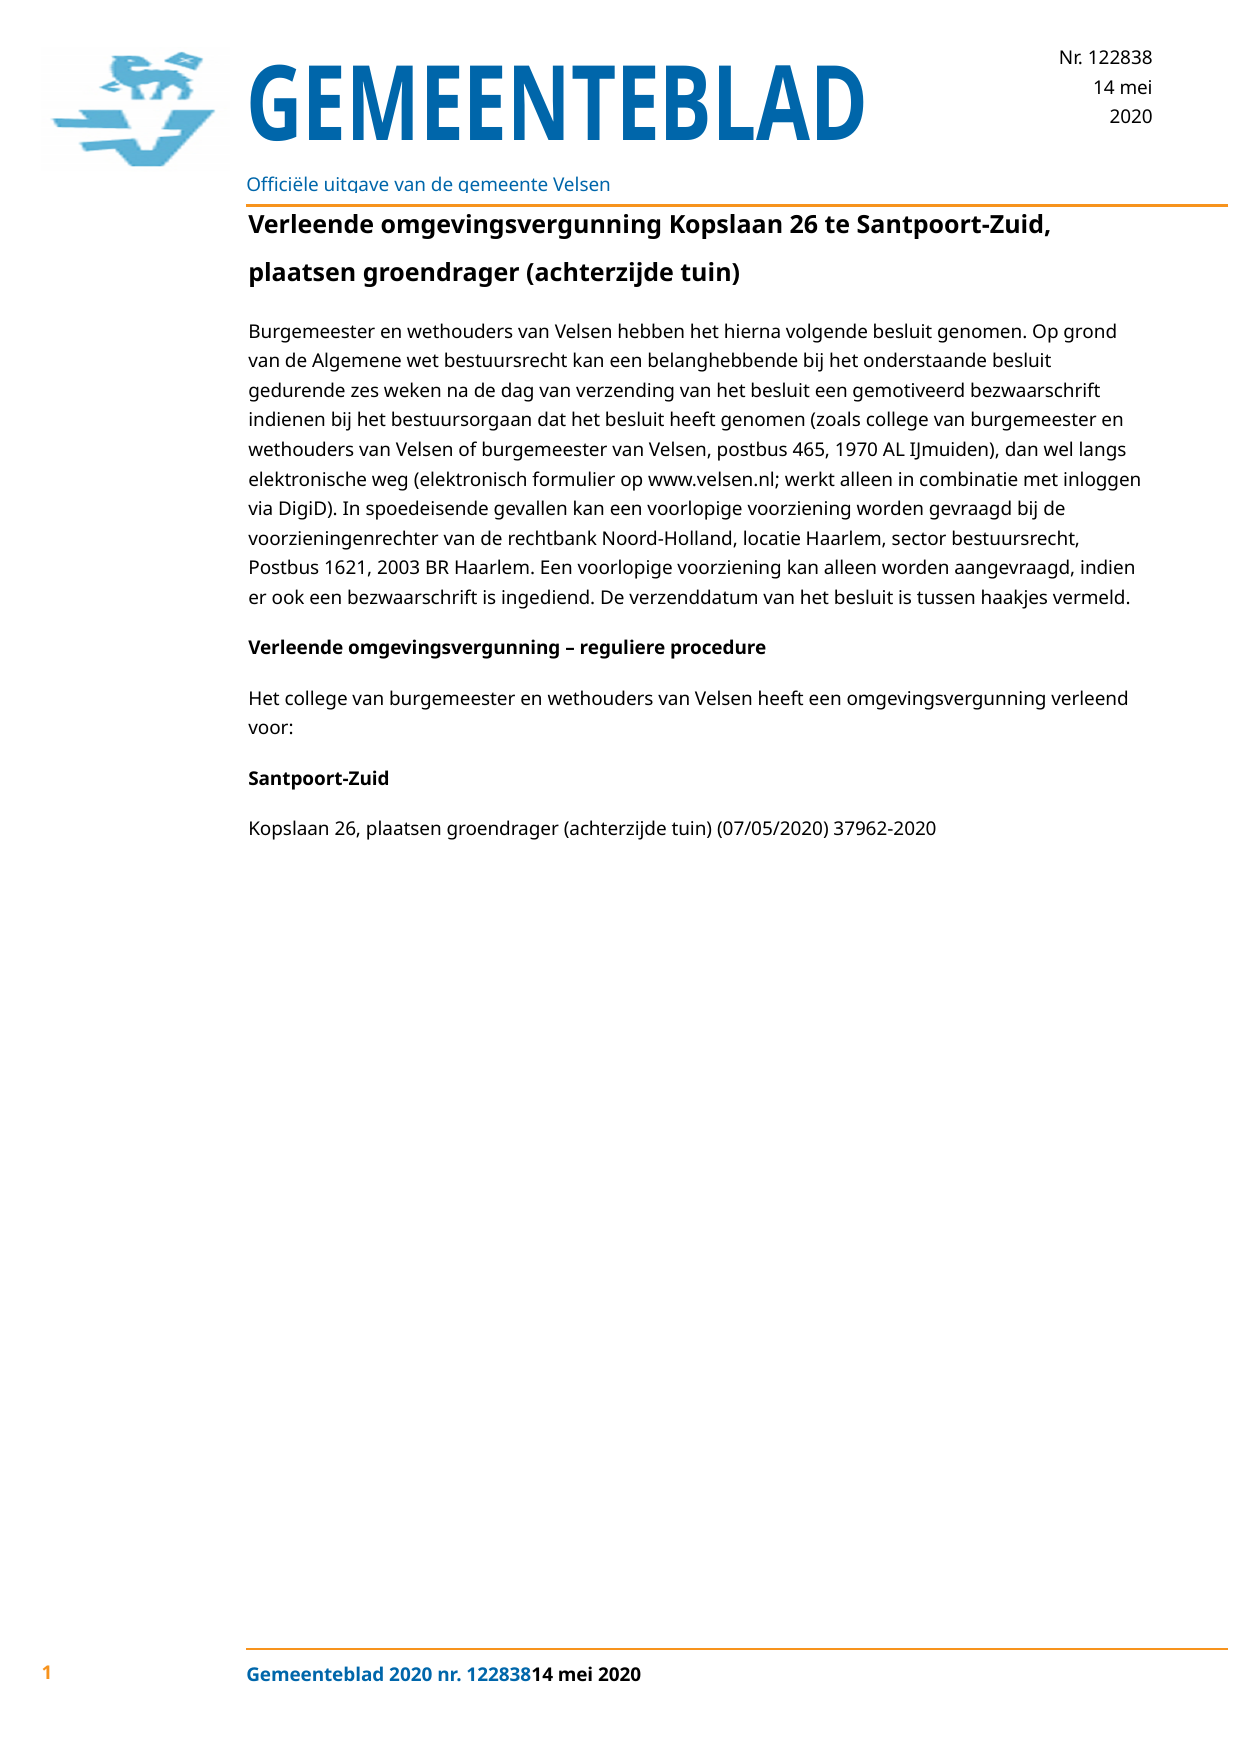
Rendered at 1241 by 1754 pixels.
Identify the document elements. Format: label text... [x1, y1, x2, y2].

text Het college van burgemeester en wethouders van Velsen heeft een omgevingsvergunning verleend voor: [248, 685, 1152, 740]
text Verleende omgevingsvergunning Kopslaan 26 te Santpoort-Zuid, plaatsen groendrager (achterzijde tuin) [248, 207, 1152, 288]
text Burgemeester en wethouders van Velsen hebben het hierna volgende besluit genomen. Op grond van de Algemene wet bestuursrecht kan een belanghebbende bij het onderstaande besluit gedurende zes weken na de dag van verzending van het besluit een gemotiveerd bezwaarschrift indienen bij het bestuursorgaan dat het besluit heeft genomen (zoals college van burgemeester en wethouders van Velsen of burgemeester van Velsen, postbus 465, 1970 AL IJmuiden), dan wel langs elektronische weg (elektronisch formulier op www.velsen.nl; werkt alleen in combinatie met inloggen via DigiD). In spoedeisende gevallen kan een voorlopige voorziening worden gevraagd bij de voorzieningenrechter van de rechtbank Noord-Holland, locatie Haarlem, sector bestuursrecht, Postbus 1621, 2003 BR Haarlem. Een voorlopige voorziening kan alleen worden aangevraagd, indien er ook een bezwaarschrift is ingediend. De verzenddatum van het besluit is tussen haakjes vermeld. [248, 318, 1152, 610]
picture [41, 47, 231, 172]
text Kopslaan 26, plaatsen groendrager (achterzijde tuin) (07/05/2020) 37962-2020 [248, 815, 1152, 841]
text Santpoort-Zuid [248, 765, 1152, 791]
text Verleende omgevingsvergunning – reguliere procedure [248, 634, 1152, 660]
